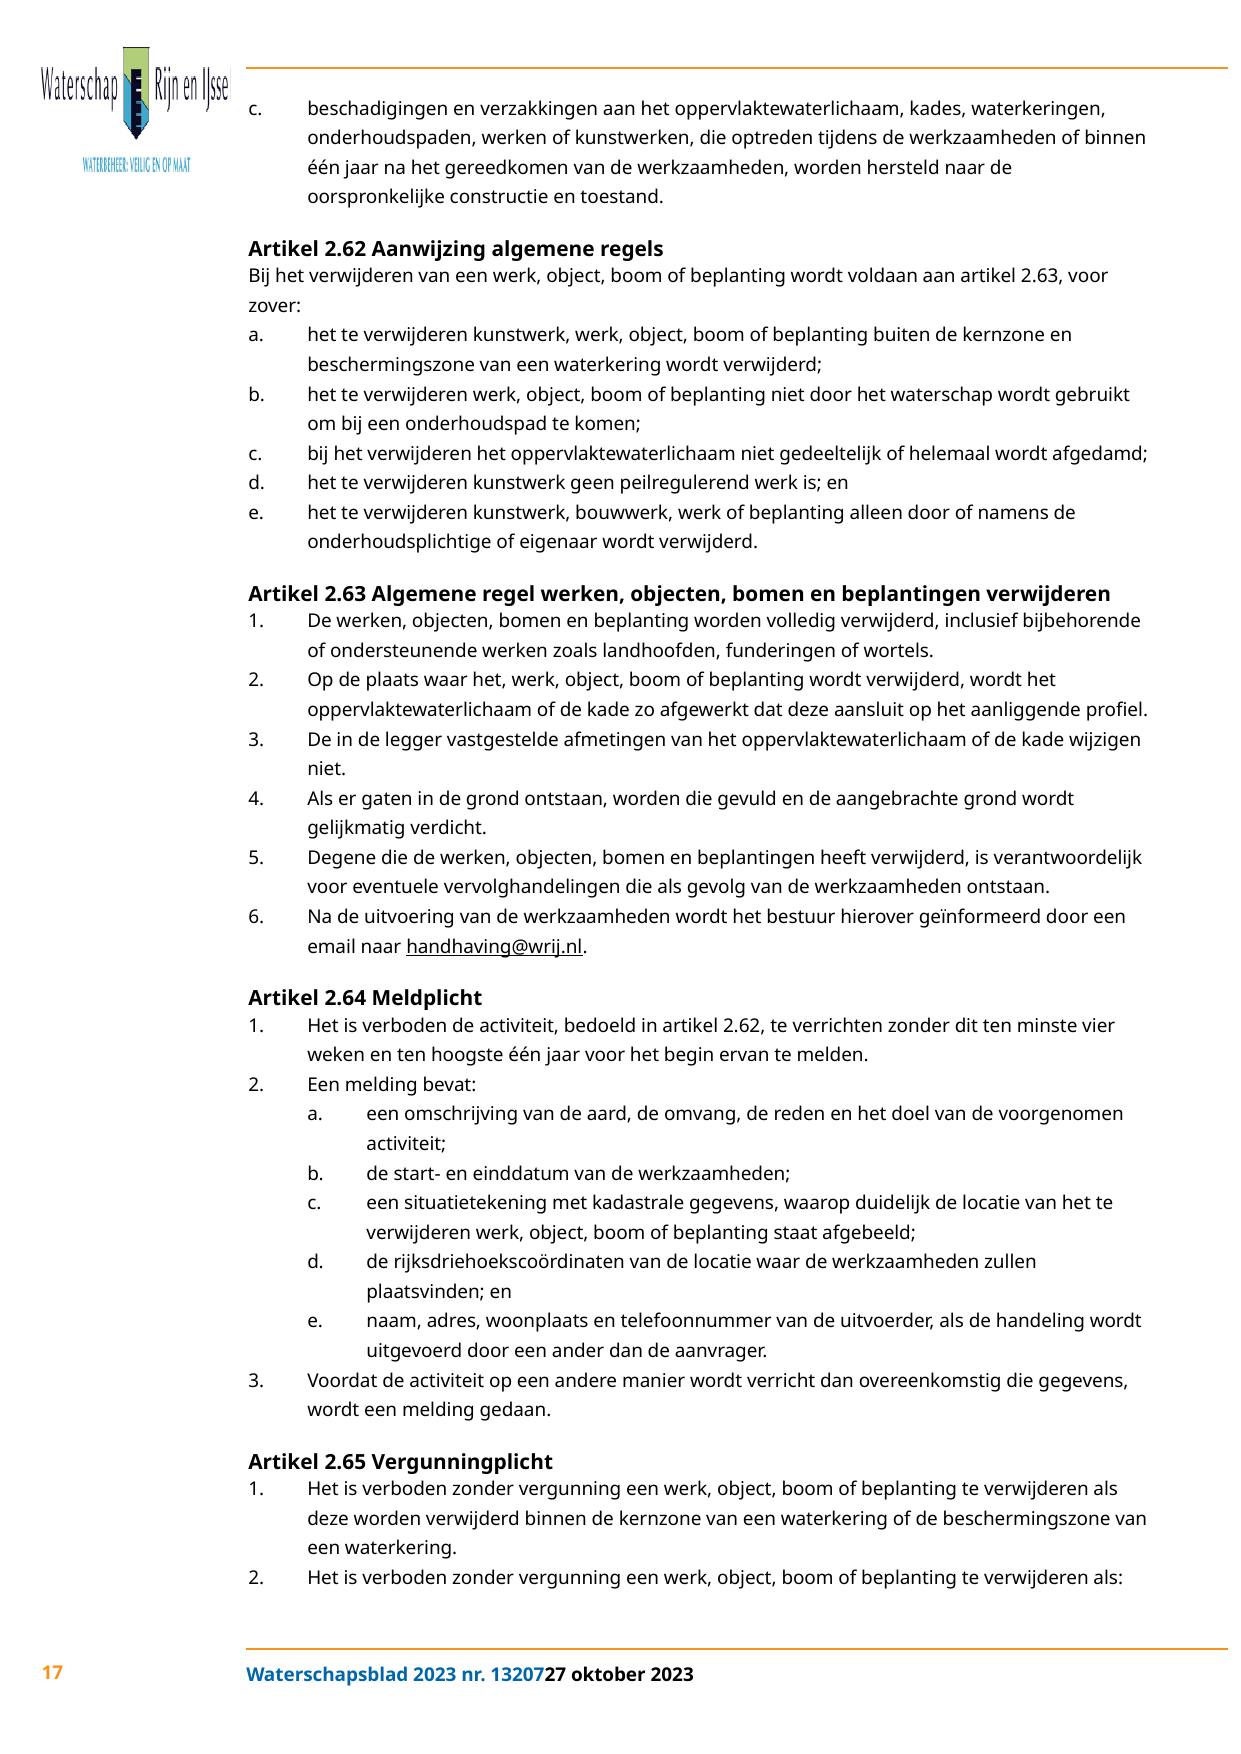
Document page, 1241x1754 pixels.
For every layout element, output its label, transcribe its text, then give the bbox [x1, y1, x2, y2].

list een situatietekening met kadastrale gegevens, waarop duidelijk de locatie van het te verwijderen werk, object, boom of beplanting staat afgebeeld; [307, 1189, 1152, 1244]
list het te verwijderen kunstwerk, bouwwerk, werk of beplanting alleen door of namens de onderhoudsplichtige of eigenaar wordt verwijderd. [248, 499, 1152, 554]
list Voordat de activiteit op een andere manier wordt verricht dan overeenkomstig die gegevens, wordt een melding gedaan. [248, 1367, 1152, 1422]
list De werken, objecten, bomen en beplanting worden volledig verwijderd, inclusief bijbehorende of ondersteunende werken zoals landhoofden, funderingen of wortels. [248, 607, 1152, 663]
list Na de uitvoering van de werkzaamheden wordt het bestuur hierover geïnformeerd door een email naar handhaving@wrij.nl. [248, 903, 1152, 959]
list Als er gaten in de grond ontstaan, worden die gevuld en de aangebrachte grond wordt gelijkmatig verdicht. [248, 785, 1152, 840]
list een omschrijving van de aard, de omvang, de reden en het doel van de voorgenomen activiteit; [307, 1101, 1152, 1156]
text Artikel 2.62 Aanwijzing algemene regels [248, 234, 1152, 262]
picture [41, 47, 231, 172]
list het te verwijderen kunstwerk, werk, object, boom of beplanting buiten de kernzone en beschermingszone van een waterkering wordt verwijderd; [248, 322, 1152, 377]
list Het is verboden de activiteit, bedoeld in artikel 2.62, te verrichten zonder dit ten minste vier weken en ten hoogste één jaar voor het begin ervan te melden. [248, 1012, 1152, 1067]
text Bij het verwijderen van een werk, object, boom of beplanting wordt voldaan aan artikel 2.63, voor zover: [248, 262, 1152, 318]
list De in de legger vastgestelde afmetingen van het oppervlaktewaterlichaam of de kade wijzigen niet. [248, 726, 1152, 781]
list naam, adres, woonplaats en telefoonnummer van de uitvoerder, als de handeling wordt uitgevoerd door een ander dan de aanvrager. [307, 1308, 1152, 1363]
list de rijksdriehoekscoördinaten van de locatie waar de werkzaamheden zullen plaatsvinden; en [307, 1248, 1152, 1304]
list het te verwijderen kunstwerk geen peilregulerend werk is; en [248, 469, 1152, 495]
list Op de plaats waar het, werk, object, boom of beplanting wordt verwijderd, wordt het oppervlaktewaterlichaam of de kade zo afgewerkt dat deze aansluit op het aanliggende profiel. [248, 667, 1152, 722]
list bij het verwijderen het oppervlaktewaterlichaam niet gedeeltelijk of helemaal wordt afgedamd; [248, 440, 1152, 466]
list Een melding bevat: [248, 1071, 1152, 1097]
list het te verwijderen werk, object, boom of beplanting niet door het waterschap wordt gebruikt om bij een onderhoudspad te komen; [248, 381, 1152, 436]
text Artikel 2.63 Algemene regel werken, objecten, bomen en beplantingen verwijderen [248, 579, 1152, 607]
list beschadigingen en verzakkingen aan het oppervlaktewaterlichaam, kades, waterkeringen, onderhoudspaden, werken of kunstwerken, die optreden tijdens de werkzaamheden of binnen één jaar na het gereedkomen van de werkzaamheden, worden hersteld naar de oorspronkelijke constructie en toestand. [248, 95, 1152, 209]
list Degene die de werken, objecten, bomen en beplantingen heeft verwijderd, is verantwoordelijk voor eventuele vervolghandelingen die als gevolg van de werkzaamheden ontstaan. [248, 844, 1152, 899]
text Artikel 2.65 Vergunningplicht [248, 1447, 1152, 1475]
list de start- en einddatum van de werkzaamheden; [307, 1160, 1152, 1185]
list Het is verboden zonder vergunning een werk, object, boom of beplanting te verwijderen als deze worden verwijderd binnen de kernzone van een waterkering of de beschermingszone van een waterkering. [248, 1475, 1152, 1560]
list Het is verboden zonder vergunning een werk, object, boom of beplanting te verwijderen als: [248, 1564, 1152, 1590]
text Artikel 2.64 Meldplicht [248, 983, 1152, 1012]
